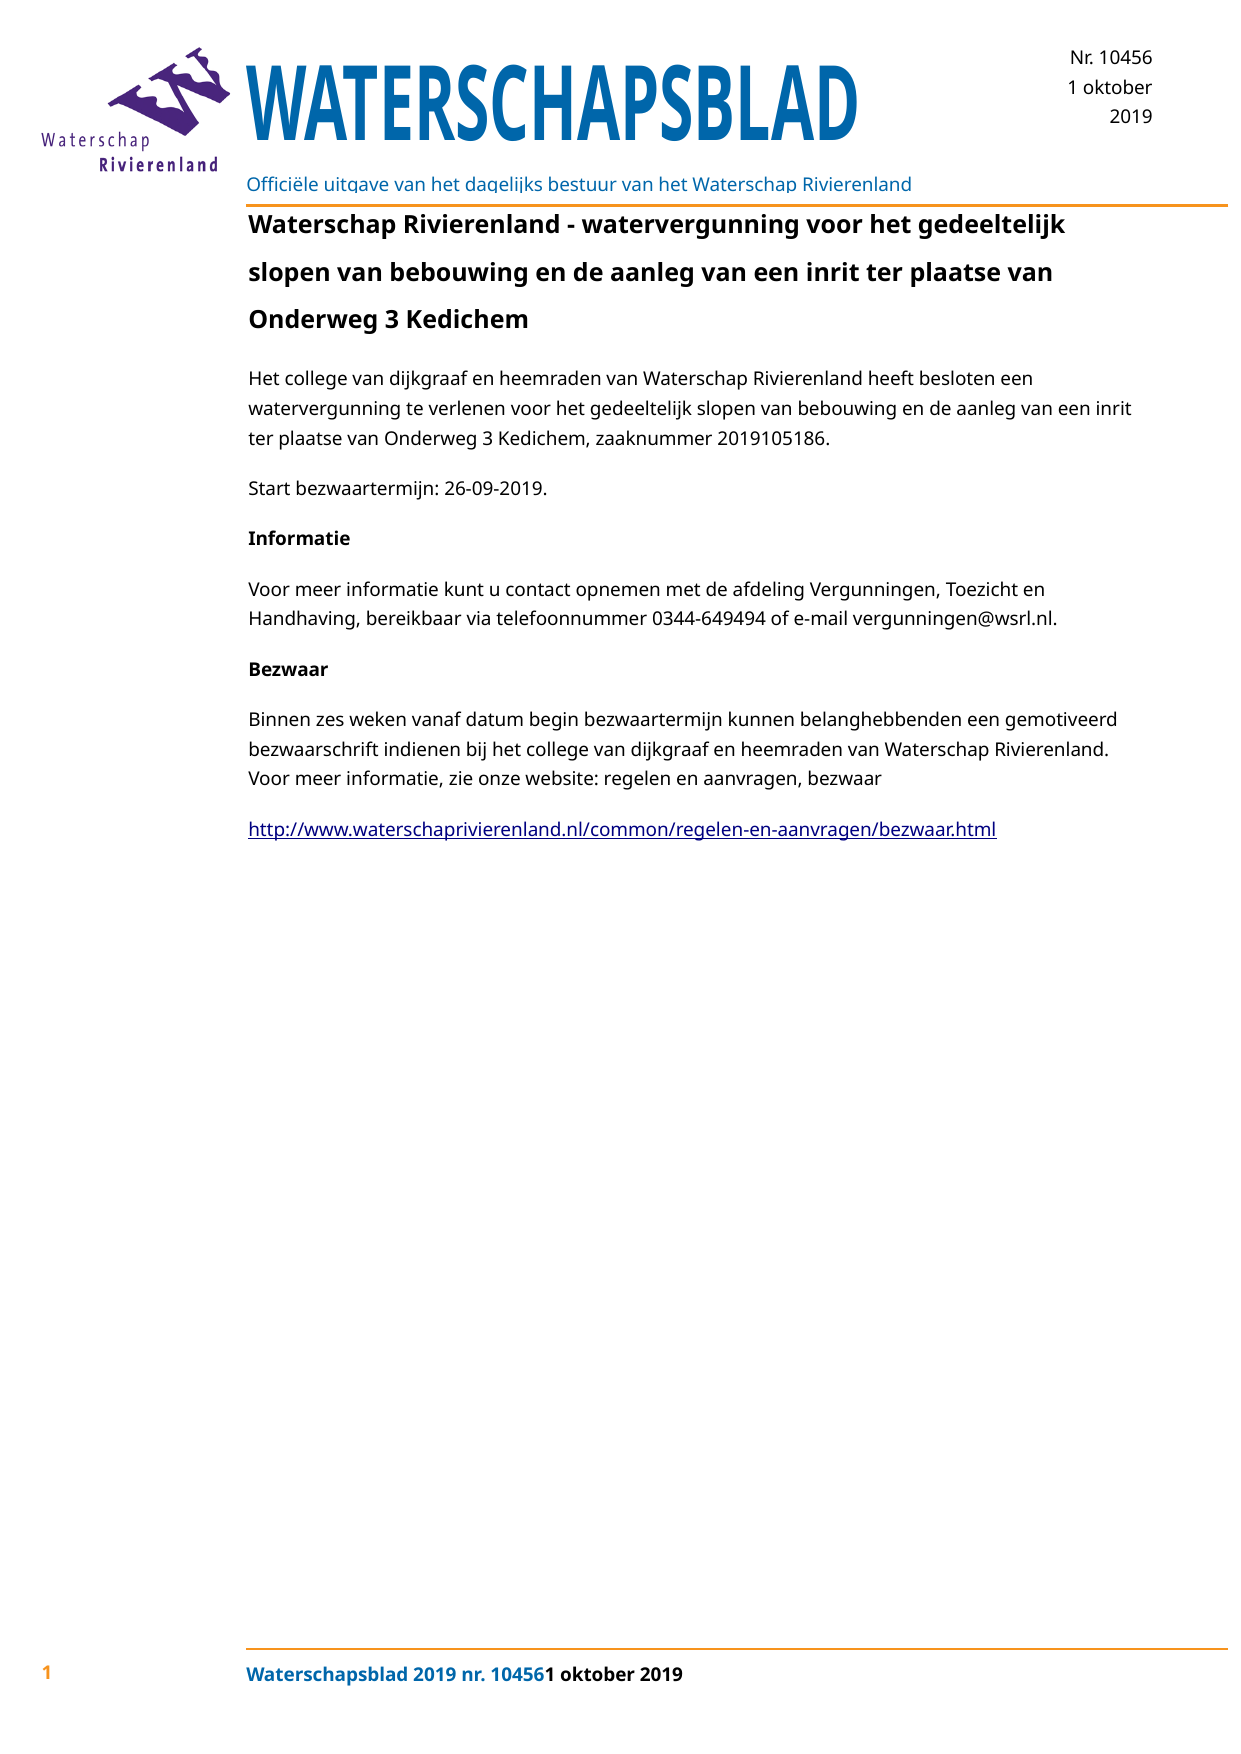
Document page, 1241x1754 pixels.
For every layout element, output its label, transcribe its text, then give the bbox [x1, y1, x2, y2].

text Bezwaar [248, 656, 1152, 682]
text Binnen zes weken vanaf datum begin bezwaartermijn kunnen belanghebbenden een gemotiveerd bezwaarschrift indienen bij het college van dijkgraaf en heemraden van Waterschap Rivierenland. Voor meer informatie, zie onze website: regelen en aanvragen, bezwaar [248, 706, 1152, 791]
text http://www.waterschaprivierenland.nl/common/regelen-en-aanvragen/bezwaar.html [248, 816, 1152, 842]
text Voor meer informatie kunt u contact opnemen met de afdeling Vergunningen, Toezicht en Handhaving, bereikbaar via telefoonnummer 0344-649494 of e-mail vergunningen@wsrl.nl. [248, 576, 1152, 631]
picture [41, 47, 231, 172]
text Het college van dijkgraaf en heemraden van Waterschap Rivierenland heeft besloten een watervergunning te verlenen voor het gedeeltelijk slopen van bebouwing en de aanleg van een inrit ter plaatse van Onderweg 3 Kedichem, zaaknummer 2019105186. [248, 366, 1152, 450]
text Waterschap Rivierenland - watervergunning voor het gedeeltelijk slopen van bebouwing en de aanleg van een inrit ter plaatse van Onderweg 3 Kedichem [248, 207, 1152, 336]
text Start bezwaartermijn: 26-09-2019. [248, 475, 1152, 501]
text Informatie [248, 526, 1152, 551]
